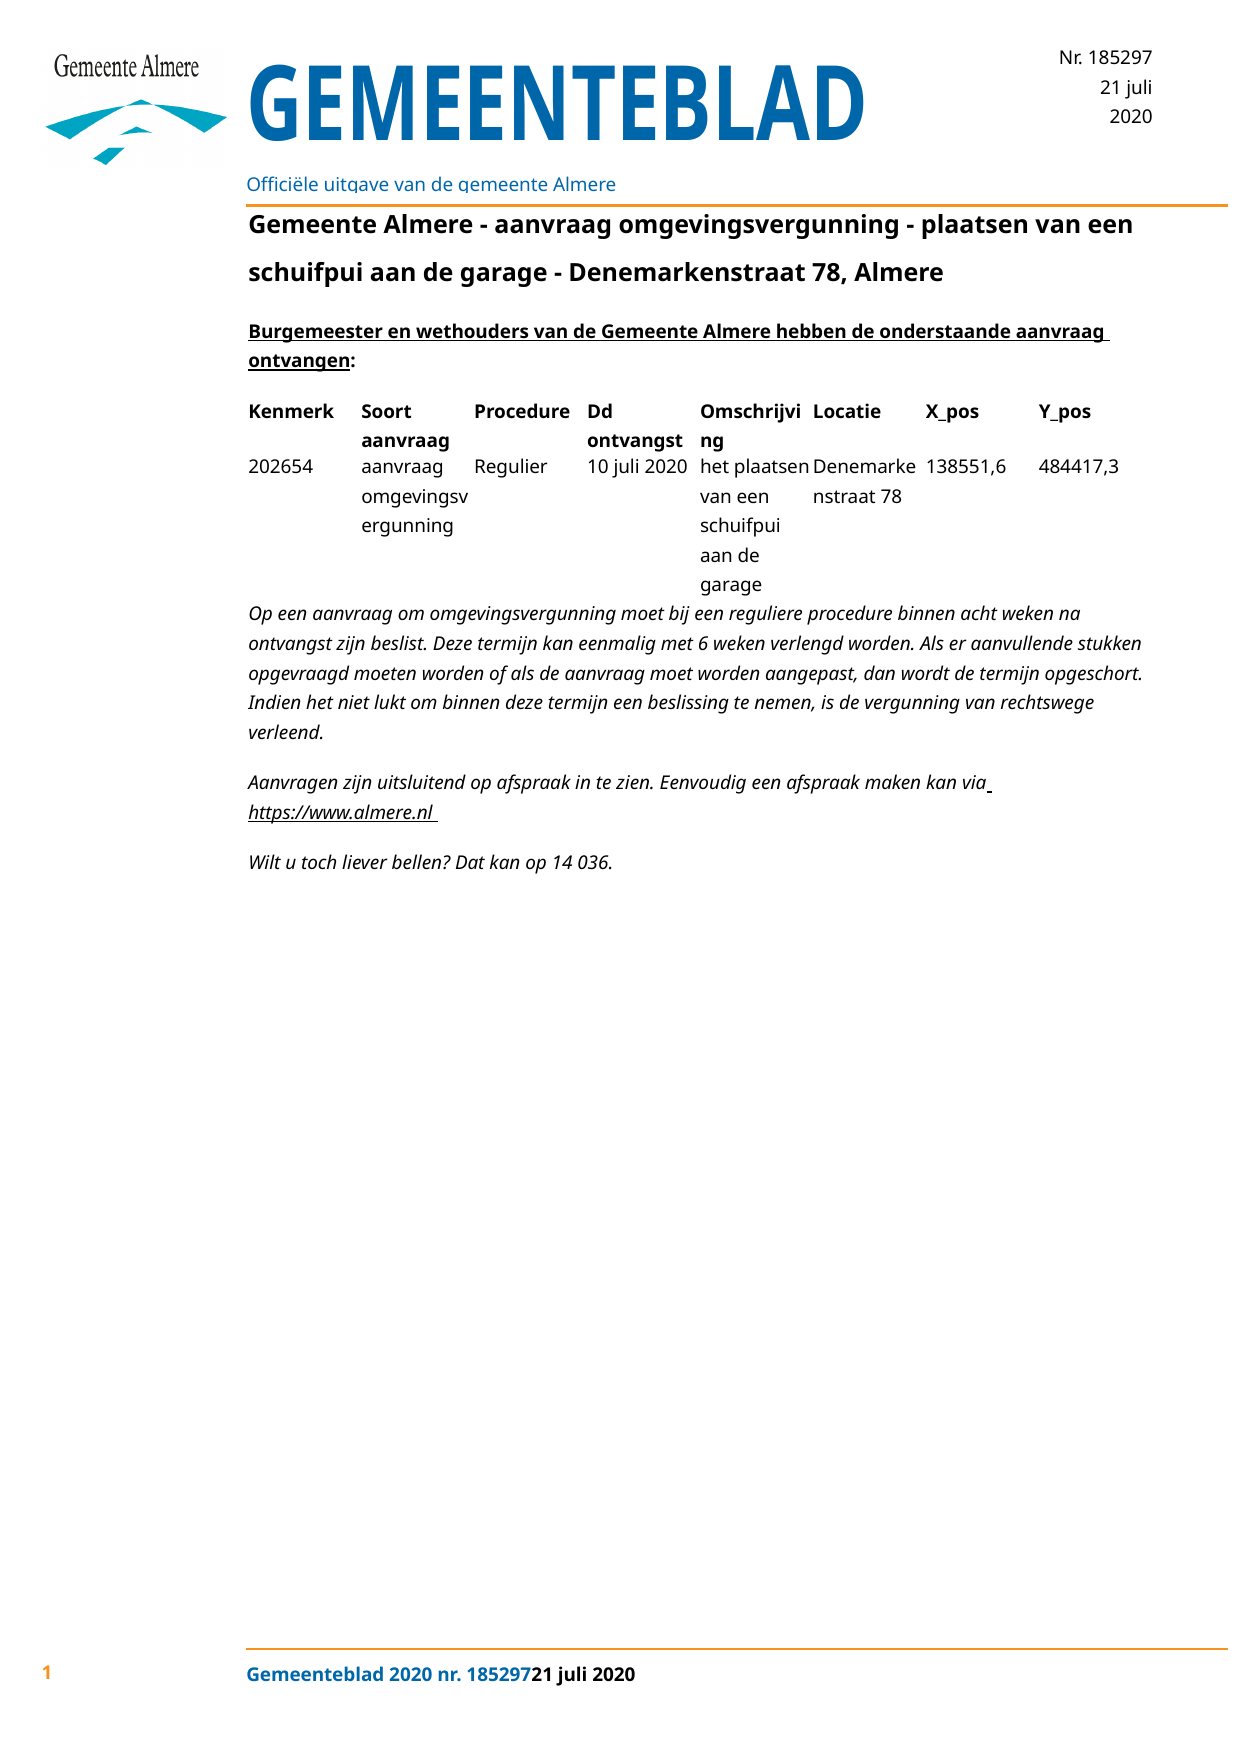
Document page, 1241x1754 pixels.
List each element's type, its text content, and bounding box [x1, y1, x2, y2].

table_header Procedure [474, 398, 587, 453]
table_header Kenmerk [248, 398, 361, 453]
table_header Soort aanvraag [361, 398, 474, 453]
text Aanvragen zijn uitsluitend op afspraak in te zien. Eenvoudig een afspraak maken kan via https://www.almere.nl [248, 769, 1152, 825]
table_header X_pos [926, 398, 1038, 453]
table_cell 138551,6 [926, 453, 1038, 597]
table_cell 484417,3 [1039, 453, 1152, 597]
table_cell het plaatsen van een schuifpui aan de garage [700, 453, 813, 597]
table_header Omschrijving [700, 398, 813, 453]
table_cell 202654 [248, 453, 361, 597]
picture [41, 47, 231, 172]
table_header Locatie [813, 398, 926, 453]
table_header Dd ontvangst [587, 398, 700, 453]
text Burgemeester en wethouders van de Gemeente Almere hebben de onderstaande aanvraag ontvangen: [248, 318, 1152, 373]
table_cell Denemarkenstraat 78 [813, 453, 926, 597]
text Gemeente Almere - aanvraag omgevingsvergunning - plaatsen van een schuifpui aan de garage - Denemarkenstraat 78, Almere [248, 207, 1152, 288]
table_cell 10 juli 2020 [587, 453, 700, 597]
table_cell Regulier [474, 453, 587, 597]
table_cell aanvraag omgevingsvergunning [361, 453, 474, 597]
text Wilt u toch liever bellen? Dat kan op 14 036. [248, 849, 1152, 875]
table_header Y_pos [1039, 398, 1152, 453]
text Op een aanvraag om omgevingsvergunning moet bij een reguliere procedure binnen acht weken na ontvangst zijn beslist. Deze termijn kan eenmalig met 6 weken verlengd worden. Als er aanvullende stukken opgevraagd moeten worden of als de aanvraag moet worden aangepast, dan wordt de termijn opgeschort. Indien het niet lukt om binnen deze termijn een beslissing te nemen, is de vergunning van rechtswege verleend. [248, 601, 1152, 745]
